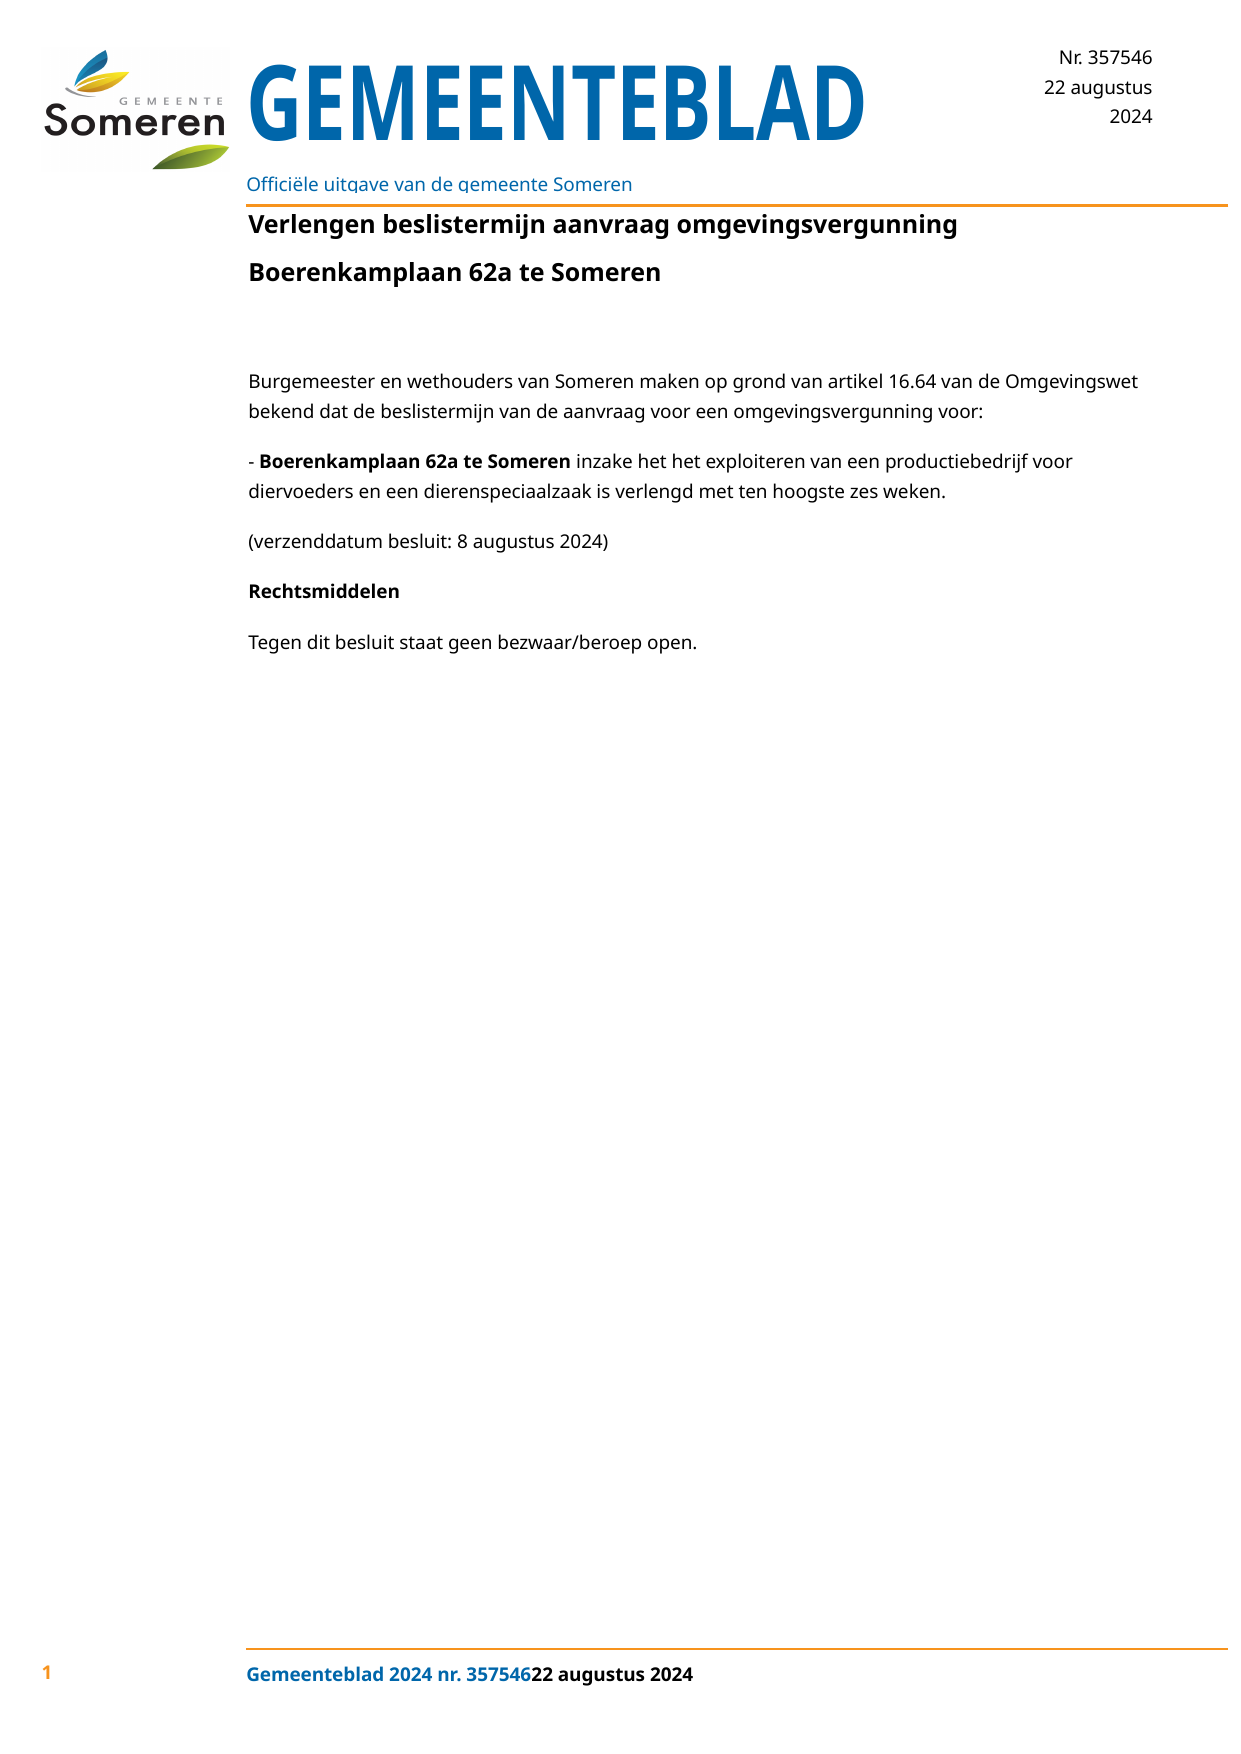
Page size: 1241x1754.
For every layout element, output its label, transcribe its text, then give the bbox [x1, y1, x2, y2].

text Tegen dit besluit staat geen bezwaar/beroep open. [248, 629, 1152, 655]
picture [41, 47, 231, 172]
text Burgemeester en wethouders van Someren maken op grond van artikel 16.64 van de Omgevingswet bekend dat de beslistermijn van de aanvraag voor een omgevingsvergunning voor: [248, 368, 1152, 424]
text Verlengen beslistermijn aanvraag omgevingsvergunning Boerenkamplaan 62a te Someren [248, 207, 1152, 288]
text Rechtsmiddelen [248, 579, 1152, 604]
text - Boerenkamplaan 62a te Someren inzake het het exploiteren van een productiebedrijf voor diervoeders en een dierenspeciaalzaak is verlengd met ten hoogste zes weken. [248, 448, 1152, 504]
text (verzenddatum besluit: 8 augustus 2024) [248, 528, 1152, 554]
